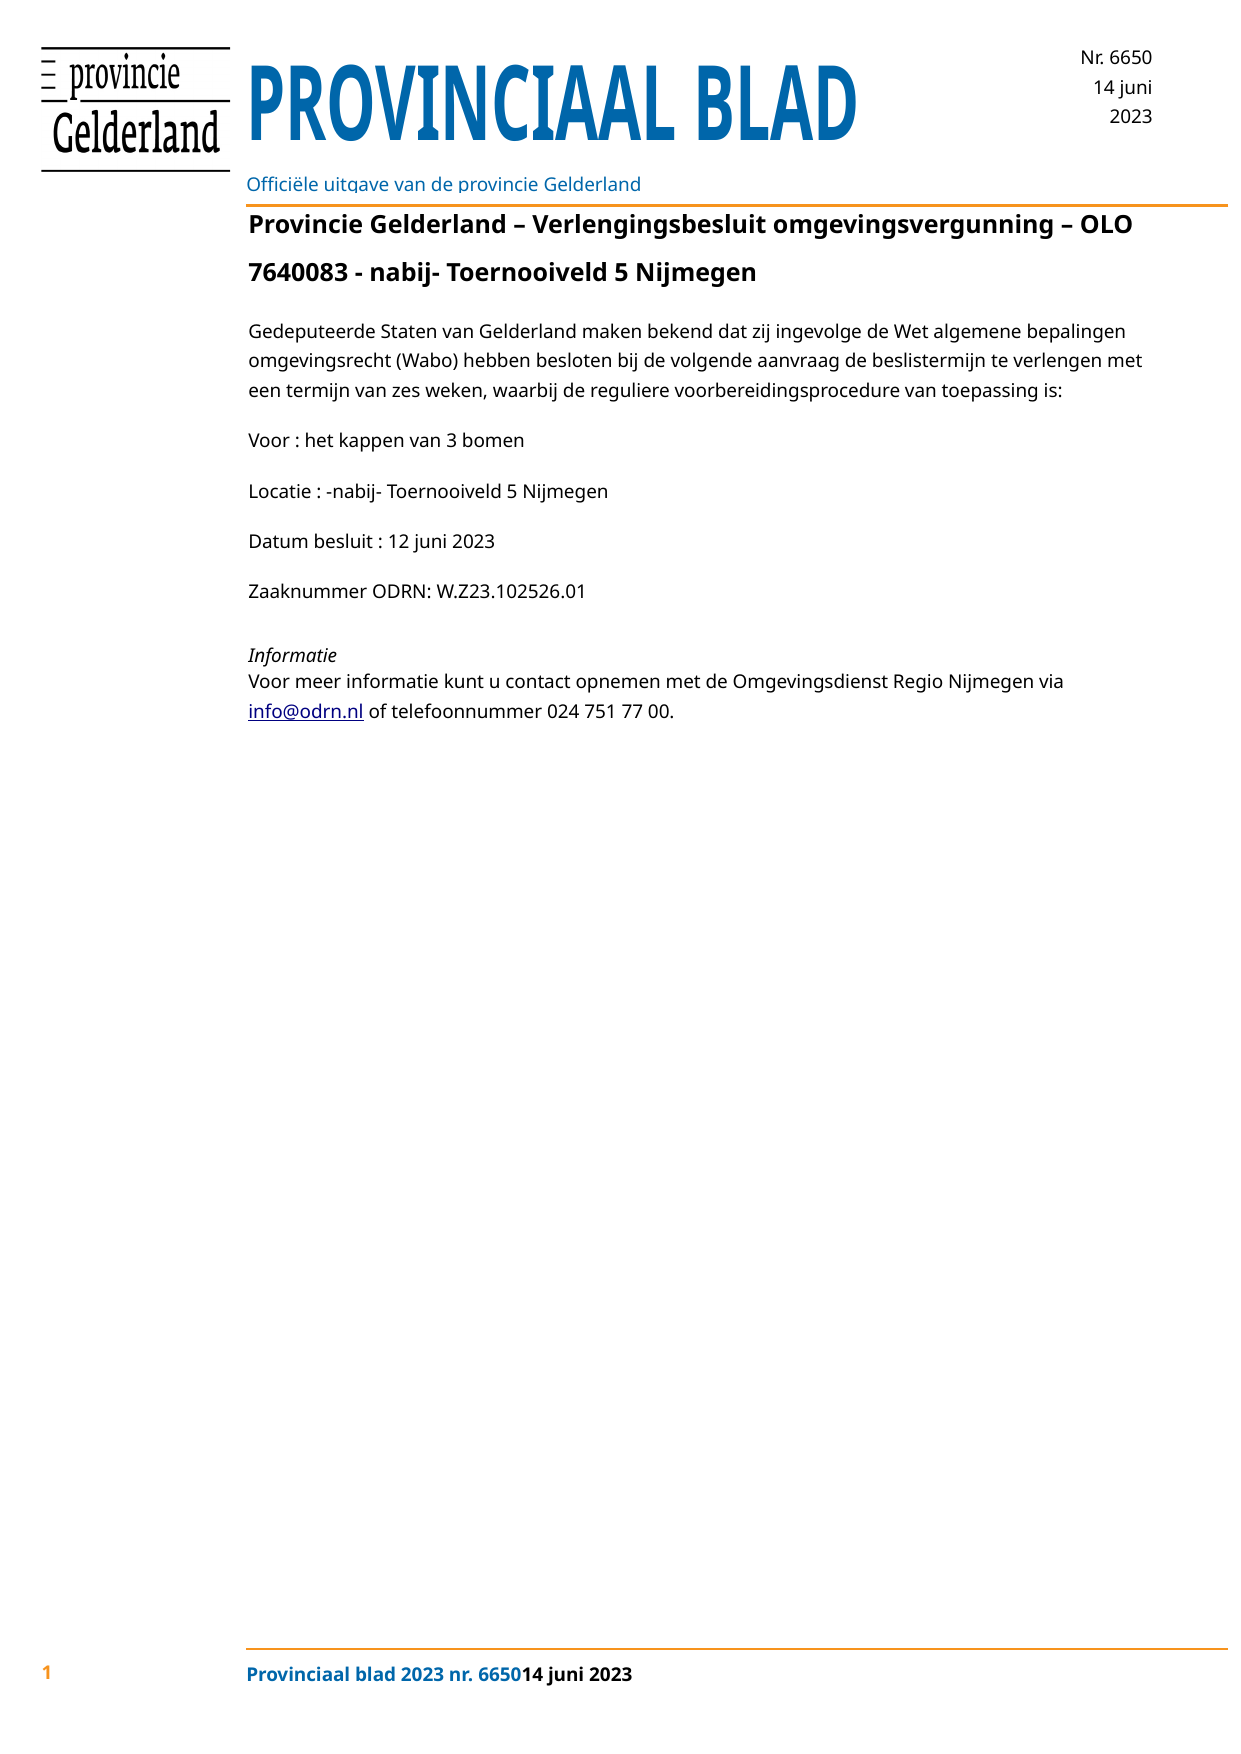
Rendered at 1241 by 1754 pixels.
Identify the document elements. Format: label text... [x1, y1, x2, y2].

text Voor : het kappen van 3 bomen [248, 427, 1152, 453]
picture [41, 47, 231, 172]
text Zaaknummer ODRN: W.Z23.102526.01 [248, 579, 1152, 604]
text Provincie Gelderland – Verlengingsbesluit omgevingsvergunning – OLO 7640083 - nabij- Toernooiveld 5 Nijmegen [248, 207, 1152, 288]
text Voor meer informatie kunt u contact opnemen met de Omgevingsdienst Regio Nijmegen via info@odrn.nl of telefoonnummer 024 751 77 00. [248, 668, 1152, 724]
text Gedeputeerde Staten van Gelderland maken bekend dat zij ingevolge de Wet algemene bepalingen omgevingsrecht (Wabo) hebben besloten bij de volgende aanvraag de beslistermijn te verlengen met een termijn van zes weken, waarbij de reguliere voorbereidingsprocedure van toepassing is: [248, 318, 1152, 403]
text Datum besluit : 12 juni 2023 [248, 528, 1152, 554]
text Informatie [248, 643, 1152, 668]
text Locatie : -nabij- Toernooiveld 5 Nijmegen [248, 478, 1152, 504]
